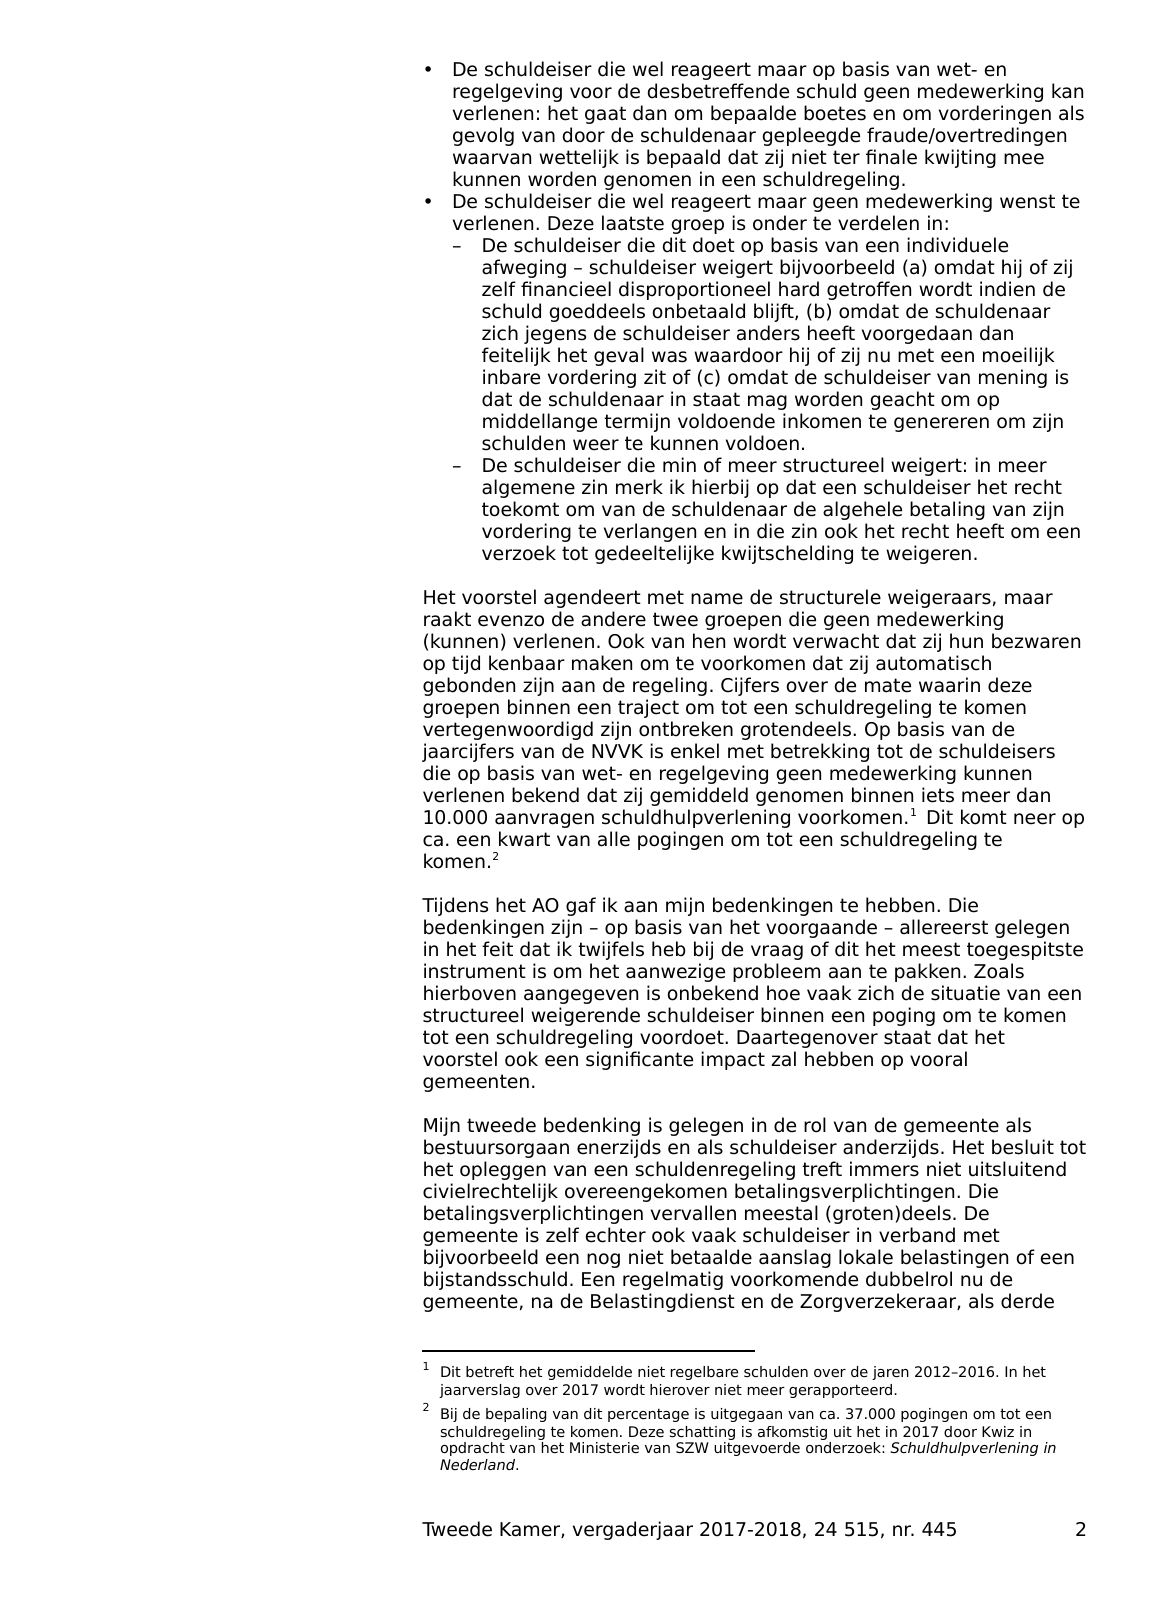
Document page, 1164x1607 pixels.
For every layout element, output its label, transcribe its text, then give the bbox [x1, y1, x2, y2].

text – De schuldeiser die min of meer structureel weigert: in meer algemene zin merk ik hierbij op dat een schuldeiser het recht toekomt om van de schuldenaar de algehele betaling van zijn vordering te verlangen en in die zin ook het recht heeft om een verzoek tot gedeeltelijke kwijtschelding te weigeren. [452, 455, 1087, 564]
text Dit betreft het gemiddelde niet regelbare schulden over de jaren 2012–2016. In het jaarverslag over 2017 wordt hierover niet meer gerapporteerd. [422, 1360, 1087, 1399]
text • De schuldeiser die wel reageert maar geen medewerking wenst te verlenen. Deze laatste groep is onder te verdelen in: [422, 191, 1087, 235]
text Tijdens het AO gaf ik aan mijn bedenkingen te hebben. Die bedenkingen zijn – op basis van het voorgaande – allereerst gelegen in het feit dat ik twijfels heb bij de vraag of dit het meest toegespitste instrument is om het aanwezige probleem aan te pakken. Zoals hierboven aangegeven is onbekend hoe vaak zich de situatie van een structureel weigerende schuldeiser binnen een poging om te komen tot een schuldregeling voordoet. Daartegenover staat dat het voorstel ook een significante impact zal hebben op vooral gemeenten. [422, 895, 1087, 1092]
text Het voorstel agendeert met name de structurele weigeraars, maar raakt evenzo de andere twee groepen die geen medewerking (kunnen) verlenen. Ook van hen wordt verwacht dat zij hun bezwaren op tijd kenbaar maken om te voorkomen dat zij automatisch gebonden zijn aan de regeling. Cijfers over de mate waarin deze groepen binnen een traject om tot een schuldregeling te komen vertegenwoordigd zijn ontbreken grotendeels. Op basis van de jaarcijfers van de NVVK is enkel met betrekking tot de schuldeisers die op basis van wet- en regelgeving geen medewerking kunnen verlenen bekend dat zij gemiddeld genomen binnen iets meer dan 10.000 aanvragen schuldhulpverlening voorkomen. Dit komt neer op ca. een kwart van alle pogingen om tot een schuldregeling te komen. [422, 587, 1087, 872]
text – De schuldeiser die dit doet op basis van een individuele afweging – schuldeiser weigert bijvoorbeeld (a) omdat hij of zij zelf financieel disproportioneel hard getroffen wordt indien de schuld goeddeels onbetaald blijft, (b) omdat de schuldenaar zich jegens de schuldeiser anders heeft voorgedaan dan feitelijk het geval was waardoor hij of zij nu met een moeilijk inbare vordering zit of (c) omdat de schuldeiser van mening is dat de schuldenaar in staat mag worden geacht om op middellange termijn voldoende inkomen te genereren om zijn schulden weer te kunnen voldoen. [452, 235, 1087, 455]
text Mijn tweede bedenking is gelegen in de rol van de gemeente als bestuursorgaan enerzijds en als schuldeiser anderzijds. Het besluit tot het opleggen van een schuldenregeling treft immers niet uitsluitend civielrechtelijk overeengekomen betalingsverplichtingen. Die betalingsverplichtingen vervallen meestal (groten)deels. De gemeente is zelf echter ook vaak schuldeiser in verband met bijvoorbeeld een nog niet betaalde aanslag lokale belastingen of een bijstandsschuld. Een regelmatig voorkomende dubbelrol nu de gemeente, na de Belastingdienst en de Zorgverzekeraar, als derde [422, 1115, 1087, 1312]
text • De schuldeiser die wel reageert maar op basis van wet- en regelgeving voor de desbetreffende schuld geen medewerking kan verlenen: het gaat dan om bepaalde boetes en om vorderingen als gevolg van door de schuldenaar gepleegde fraude/overtredingen waarvan wettelijk is bepaald dat zij niet ter finale kwijting mee kunnen worden genomen in een schuldregeling. [422, 59, 1087, 191]
text Bij de bepaling van dit percentage is uitgegaan van ca. 37.000 pogingen om tot een schuldregeling te komen. Deze schatting is afkomstig uit het in 2017 door Kwiz in opdracht van het Ministerie van SZW uitgevoerde onderzoek: Schuldhulpverlening in Nederland. [422, 1402, 1087, 1474]
